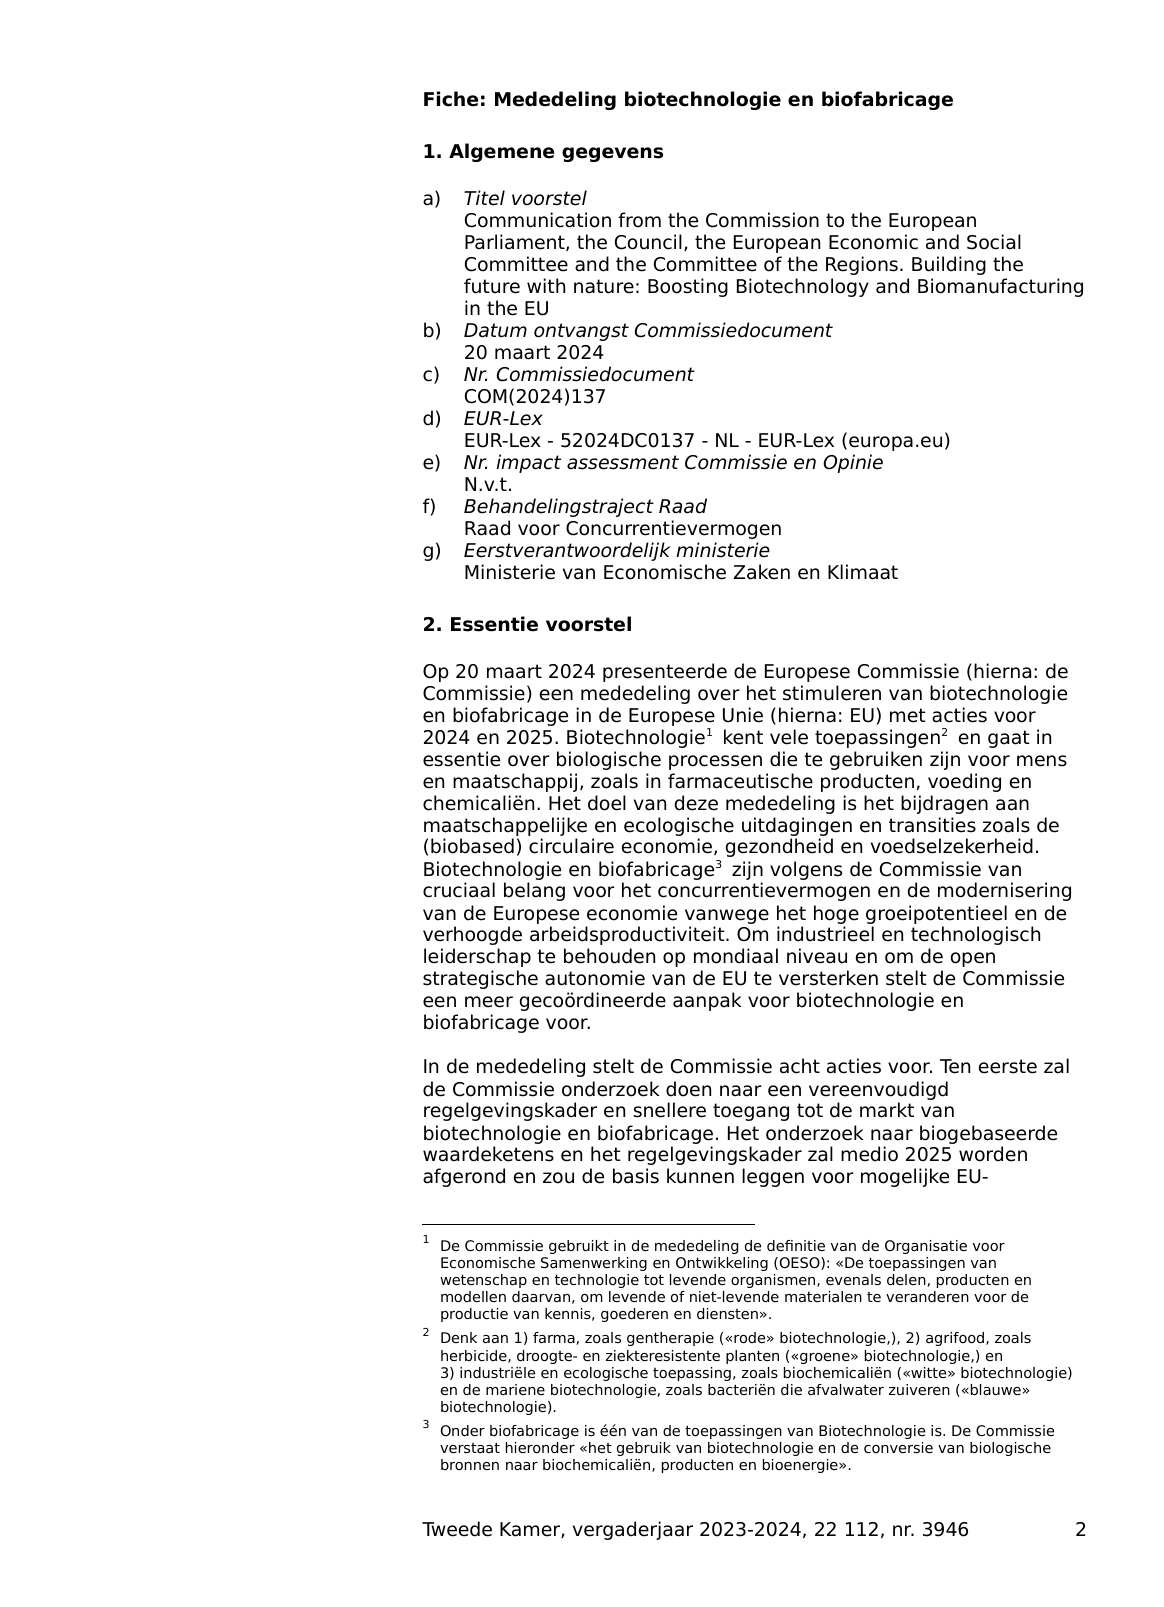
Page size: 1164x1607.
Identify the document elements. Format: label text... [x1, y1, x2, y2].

text Onder biofabricage is één van de toepassingen van Biotechnologie is. De Commissie verstaat hieronder «het gebruik van biotechnologie en de conversie van biologische bronnen naar biochemicaliën, producten en bioenergie». [422, 1418, 1087, 1474]
subtitle Fiche: Mededeling biotechnologie en biofabricage [422, 89, 1087, 111]
text COM(2024)137 [464, 386, 1087, 408]
subtitle 1. Algemene gegevens [422, 141, 1087, 163]
text Op 20 maart 2024 presenteerde de Europese Commissie (hierna: de Commissie) een mededeling over het stimuleren van biotechnologie en biofabricage in de Europese Unie (hierna: EU) met acties voor 2024 en 2025. Biotechnologie kent vele toepassingen en gaat in essentie over biologische processen die te gebruiken zijn voor mens en maatschappij, zoals in farmaceutische producten, voeding en chemicaliën. Het doel van deze mededeling is het bijdragen aan maatschappelijke en ecologische uitdagingen en transities zoals de (biobased) circulaire economie, gezondheid en voedselzekerheid. Biotechnologie en biofabricage zijn volgens de Commissie van cruciaal belang voor het concurrentievermogen en de modernisering van de Europese economie vanwege het hoge groeipotentieel en de verhoogde arbeidsproductiviteit. Om industrieel en technologisch leiderschap te behouden op mondiaal niveau en om de open strategische autonomie van de EU te versterken stelt de Commissie een meer gecoördineerde aanpak voor biotechnologie en biofabricage voor. [422, 661, 1087, 1034]
text Communication from the Commission to the European Parliament, the Council, the European Economic and Social Committee and the Committee of the Regions. Building the future with nature: Boosting Biotechnology and Biomanufacturing in the EU [464, 210, 1087, 320]
text Ministerie van Economische Zaken en Klimaat [464, 562, 1087, 584]
text d) EUR-Lex [422, 408, 1087, 430]
text e) Nr. impact assessment Commissie en Opinie [422, 452, 1087, 474]
text De Commissie gebruikt in de mededeling de definitie van de Organisatie voor Economische Samenwerking en Ontwikkeling (OESO): «De toepassingen van wetenschap en technologie tot levende organismen, evenals delen, producten en modellen daarvan, om levende of niet-levende materialen te veranderen voor de productie van kennis, goederen en diensten». [422, 1233, 1087, 1323]
text N.v.t. [464, 474, 1087, 496]
text In de mededeling stelt de Commissie acht acties voor. Ten eerste zal de Commissie onderzoek doen naar een vereenvoudigd regelgevingskader en snellere toegang tot de markt van biotechnologie en biofabricage. Het onderzoek naar biogebaseerde waardeketens en het regelgevingskader zal medio 2025 worden afgerond en zou de basis kunnen leggen voor mogelijke EU- [422, 1056, 1087, 1188]
text c) Nr. Commissiedocument [422, 364, 1087, 386]
text f) Behandelingstraject Raad [422, 496, 1087, 518]
subtitle 2. Essentie voorstel [422, 614, 1087, 636]
text g) Eerstverantwoordelijk ministerie [422, 540, 1087, 562]
text Denk aan 1) farma, zoals gentherapie («rode» biotechnologie,), 2) agrifood, zoals herbicide, droogte- en ziekteresistente planten («groene» biotechnologie,) en 3) industriële en ecologische toepassing, zoals biochemicaliën («witte» biotechnologie) en de mariene biotechnologie, zoals bacteriën die afvalwater zuiveren («blauwe» biotechnologie). [422, 1326, 1087, 1416]
text 20 maart 2024 [464, 342, 1087, 364]
text b) Datum ontvangst Commissiedocument [422, 320, 1087, 342]
text EUR-Lex - 52024DC0137 - NL - EUR-Lex (europa.eu) [464, 430, 1087, 452]
text a) Titel voorstel [422, 188, 1087, 210]
text Raad voor Concurrentievermogen [464, 518, 1087, 540]
